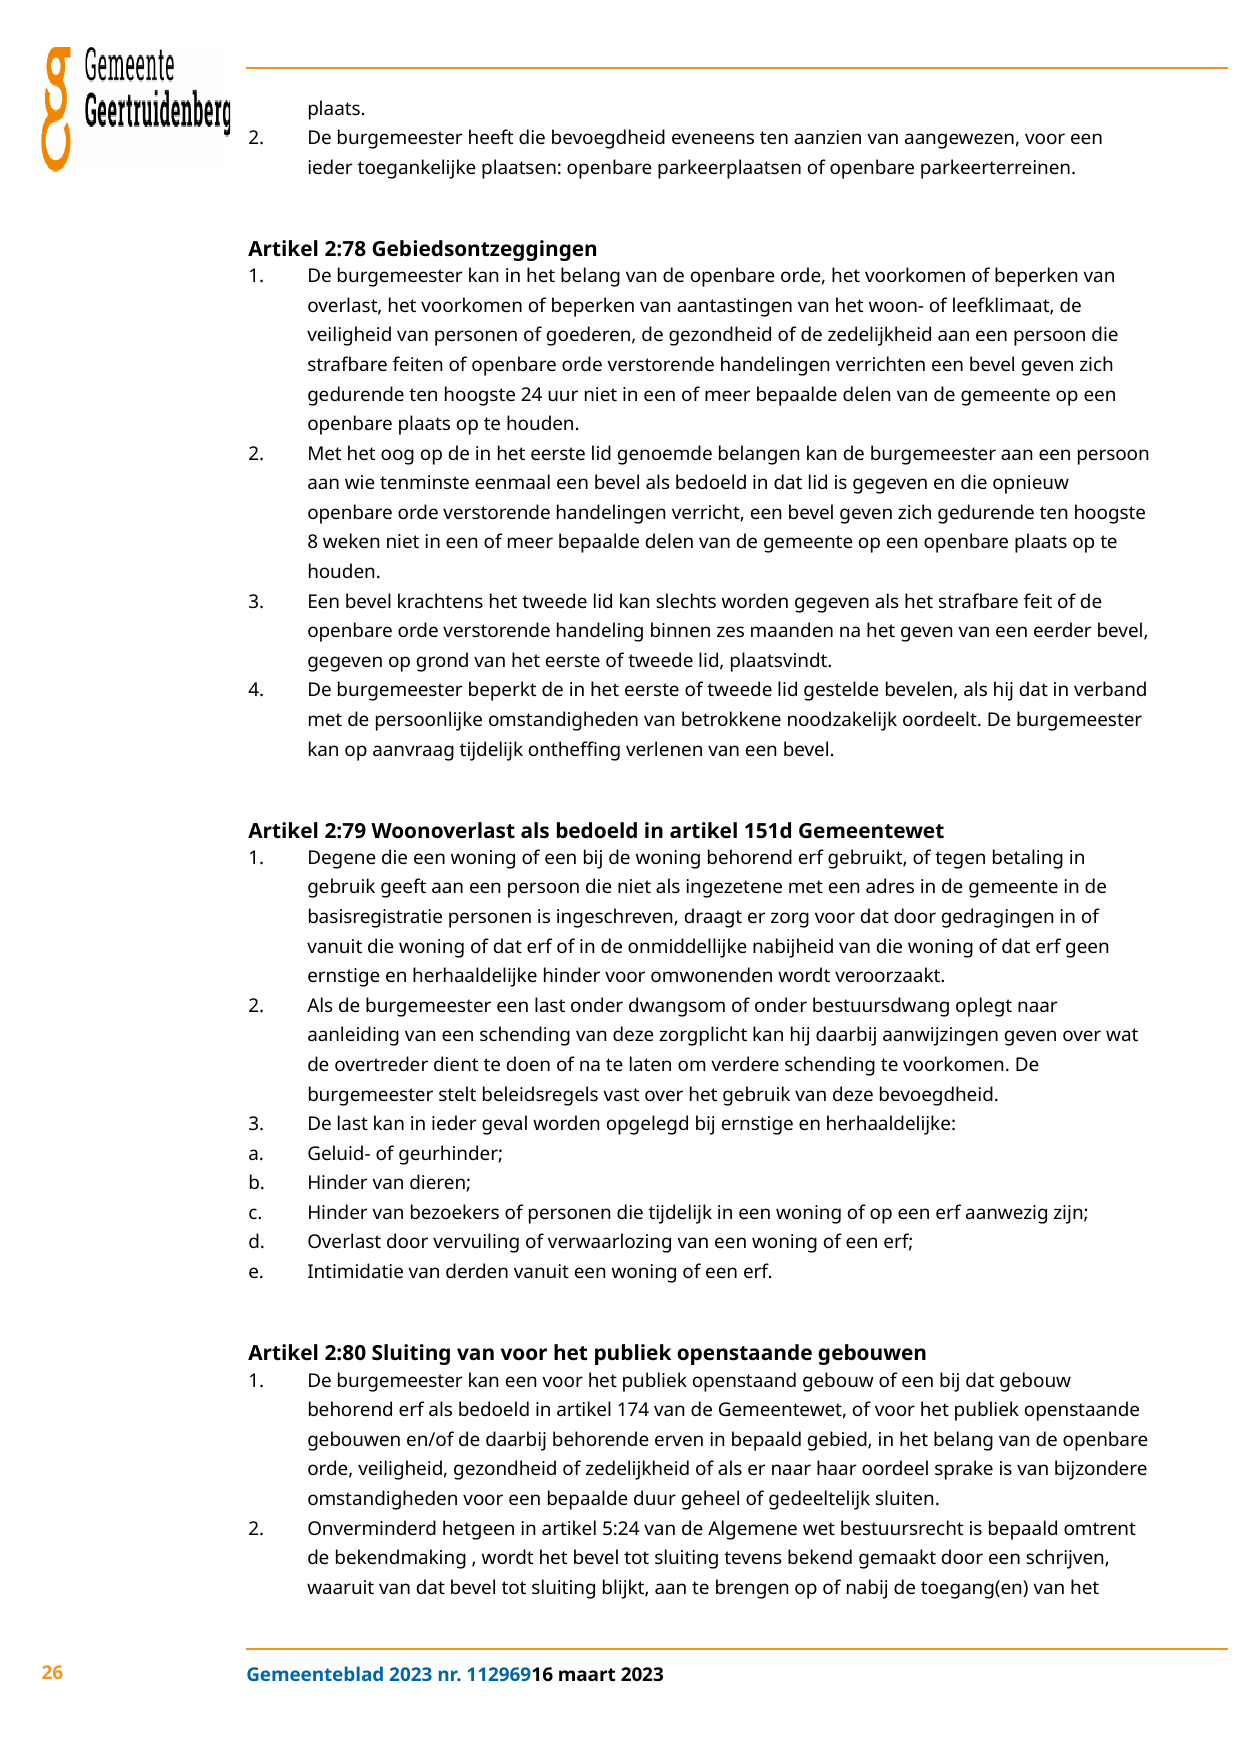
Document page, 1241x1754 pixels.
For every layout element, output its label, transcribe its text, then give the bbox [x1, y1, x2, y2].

list plaats. [248, 95, 1152, 121]
list Degene die een woning of een bij de woning behorend erf gebruikt, of tegen betaling in gebruik geeft aan een persoon die niet als ingezetene met een adres in de gemeente in de basisregistratie personen is ingeschreven, draagt er zorg voor dat door gedragingen in of vanuit die woning of dat erf of in de onmiddellijke nabijheid van die woning of dat erf geen ernstige en herhaaldelijke hinder voor omwonenden wordt veroorzaakt. [248, 844, 1152, 988]
picture [41, 47, 231, 172]
list De burgemeester heeft die bevoegdheid eveneens ten aanzien van aangewezen, voor een ieder toegankelijke plaatsen: openbare parkeerplaatsen of openbare parkeerterreinen. [248, 124, 1152, 180]
text Artikel 2:79 Woonoverlast als bedoeld in artikel 151d Gemeentewet [248, 816, 1152, 844]
list Hinder van bezoekers of personen die tijdelijk in een woning of op een erf aanwezig zijn; [248, 1199, 1152, 1225]
list De burgemeester kan een voor het publiek openstaand gebouw of een bij dat gebouw behorend erf als bedoeld in artikel 174 van de Gemeentewet, of voor het publiek openstaande gebouwen en/of de daarbij behorende erven in bepaald gebied, in het belang van de openbare orde, veiligheid, gezondheid of zedelijkheid of als er naar haar oordeel sprake is van bijzondere omstandigheden voor een bepaalde duur geheel of gedeeltelijk sluiten. [248, 1367, 1152, 1511]
list Geluid- of geurhinder; [248, 1140, 1152, 1166]
list Met het oog op de in het eerste lid genoemde belangen kan de burgemeester aan een persoon aan wie tenminste eenmaal een bevel als bedoeld in dat lid is gegeven en die opnieuw openbare orde verstorende handelingen verricht, een bevel geven zich gedurende ten hoogste 8 weken niet in een of meer bepaalde delen van de gemeente op een openbare plaats op te houden. [248, 440, 1152, 584]
list De burgemeester beperkt de in het eerste of tweede lid gestelde bevelen, als hij dat in verband met de persoonlijke omstandigheden van betrokkene noodzakelijk oordeelt. De burgemeester kan op aanvraag tijdelijk ontheffing verlenen van een bevel. [248, 677, 1152, 761]
list Een bevel krachtens het tweede lid kan slechts worden gegeven als het strafbare feit of de openbare orde verstorende handeling binnen zes maanden na het geven van een eerder bevel, gegeven op grond van het eerste of tweede lid, plaatsvindt. [248, 588, 1152, 673]
text Artikel 2:78 Gebiedsontzeggingen [248, 234, 1152, 262]
text Artikel 2:80 Sluiting van voor het publiek openstaande gebouwen [248, 1338, 1152, 1367]
list De last kan in ieder geval worden opgelegd bij ernstige en herhaaldelijke: [248, 1110, 1152, 1136]
list De burgemeester kan in het belang van de openbare orde, het voorkomen of beperken van overlast, het voorkomen of beperken van aantastingen van het woon- of leefklimaat, de veiligheid van personen of goederen, de gezondheid of de zedelijkheid aan een persoon die strafbare feiten of openbare orde verstorende handelingen verrichten een bevel geven zich gedurende ten hoogste 24 uur niet in een of meer bepaalde delen van de gemeente op een openbare plaats op te houden. [248, 262, 1152, 436]
list Als de burgemeester een last onder dwangsom of onder bestuursdwang oplegt naar aanleiding van een schending van deze zorgplicht kan hij daarbij aanwijzingen geven over wat de overtreder dient te doen of na te laten om verdere schending te voorkomen. De burgemeester stelt beleidsregels vast over het gebruik van deze bevoegdheid. [248, 992, 1152, 1107]
list Hinder van dieren; [248, 1169, 1152, 1195]
list Intimidatie van derden vanuit een woning of een erf. [248, 1258, 1152, 1284]
list Overlast door vervuiling of verwaarlozing van een woning of een erf; [248, 1229, 1152, 1254]
list Onverminderd hetgeen in artikel 5:24 van de Algemene wet bestuursrecht is bepaald omtrent de bekendmaking , wordt het bevel tot sluiting tevens bekend gemaakt door een schrijven, waaruit van dat bevel tot sluiting blijkt, aan te brengen op of nabij de toegang(en) van het [248, 1515, 1152, 1599]
